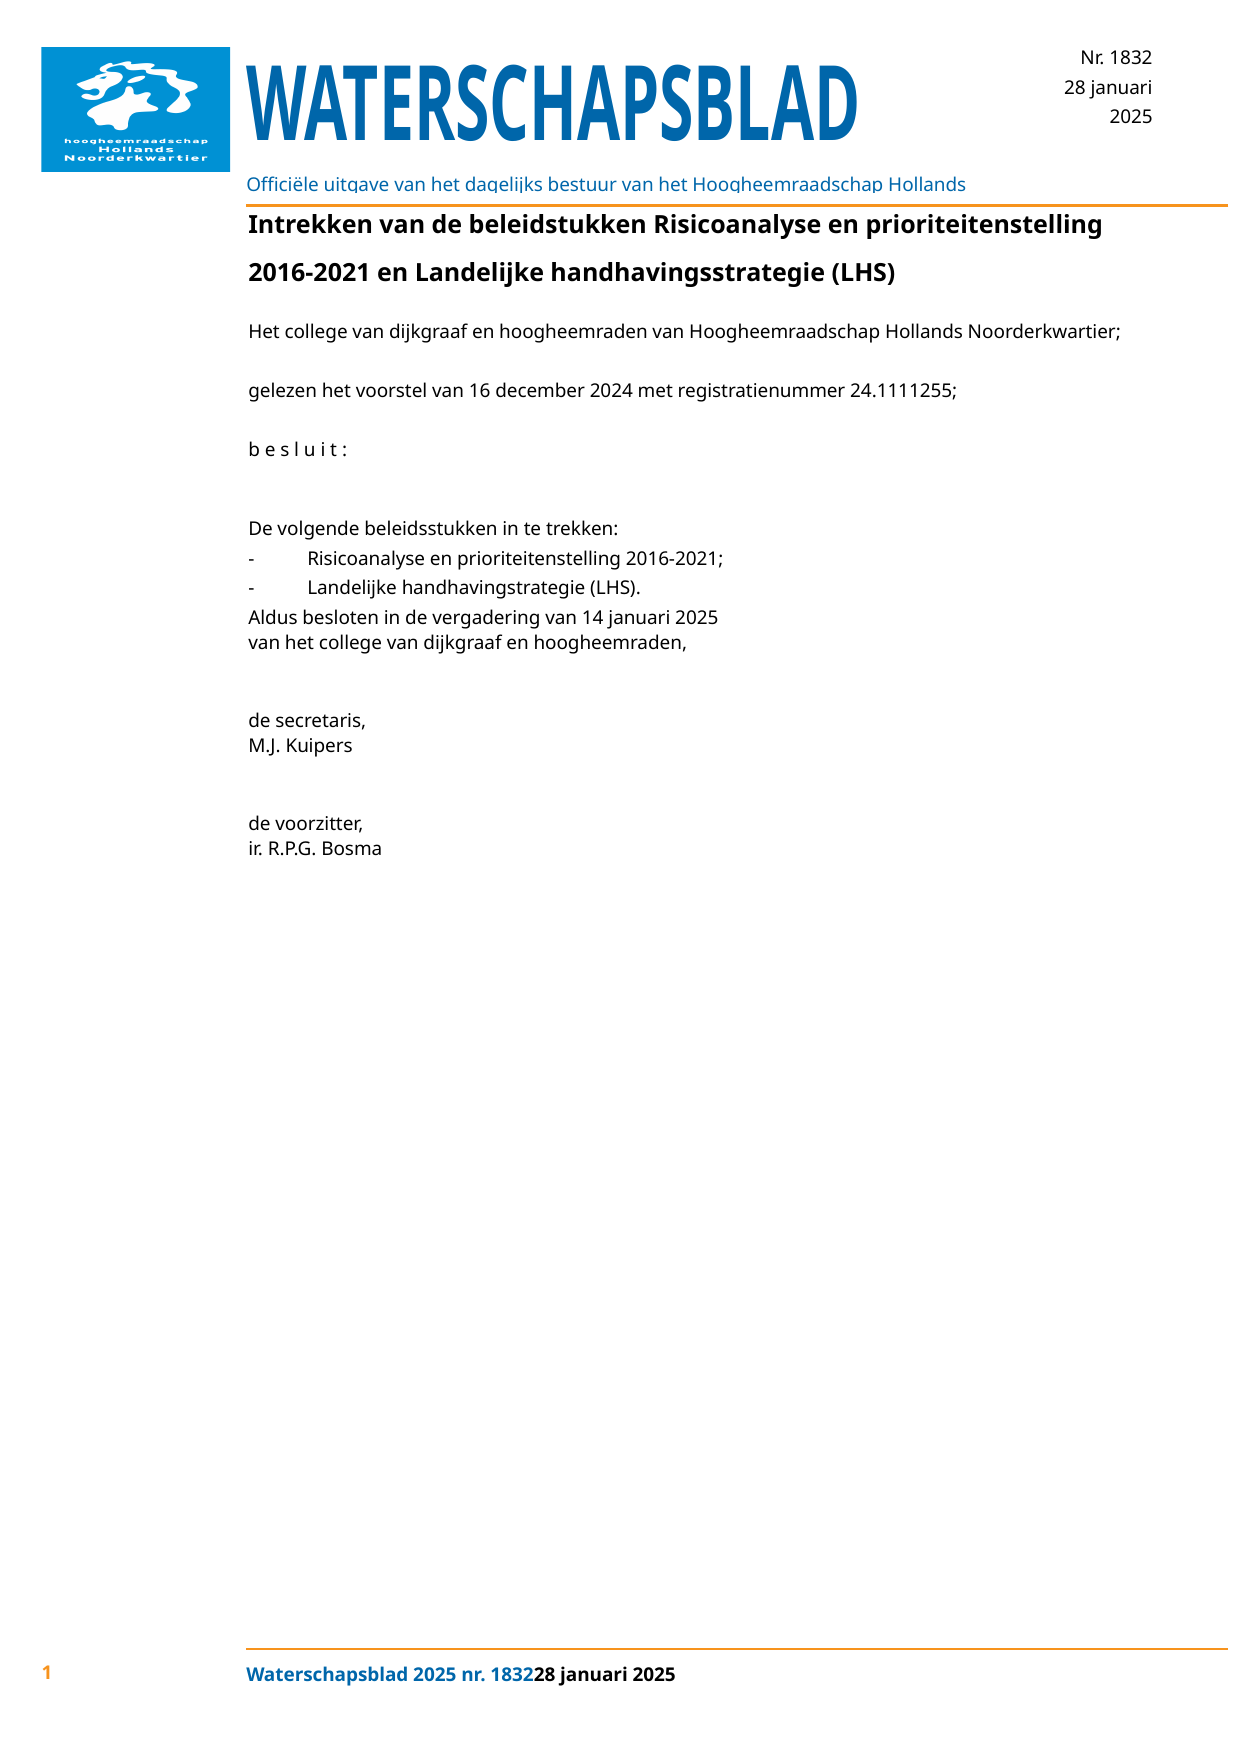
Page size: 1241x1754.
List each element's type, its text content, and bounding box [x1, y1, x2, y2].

text Het college van dijkgraaf en hoogheemraden van Hoogheemraadschap Hollands Noorderkwartier; [248, 318, 1152, 344]
text Aldus besloten in de vergadering van 14 januari 2025 [248, 604, 1152, 629]
list Landelijke handhavingstrategie (LHS). [248, 574, 1152, 600]
picture [78, 64, 122, 99]
text ir. R.P.G. Bosma [248, 835, 1152, 861]
text b e s l u i t : [248, 436, 1152, 462]
text de voorzitter, [248, 810, 1152, 835]
picture [88, 87, 157, 130]
text van het college van dijkgraaf en hoogheemraden, [248, 629, 1152, 655]
text Intrekken van de beleidstukken Risicoanalyse en prioriteitenstelling 2016-2021 en Landelijke handhavingsstrategie (LHS) [248, 207, 1152, 288]
picture [118, 62, 197, 112]
text De volgende beleidsstukken in te trekken: [248, 515, 1152, 541]
text gelezen het voorstel van 16 december 2024 met registratienummer 24.1111255; [248, 377, 1152, 403]
list Risicoanalyse en prioriteitenstelling 2016-2021; [248, 545, 1152, 570]
picture [129, 76, 144, 82]
text de secretaris, [248, 707, 1152, 732]
text M.J. Kuipers [248, 732, 1152, 758]
